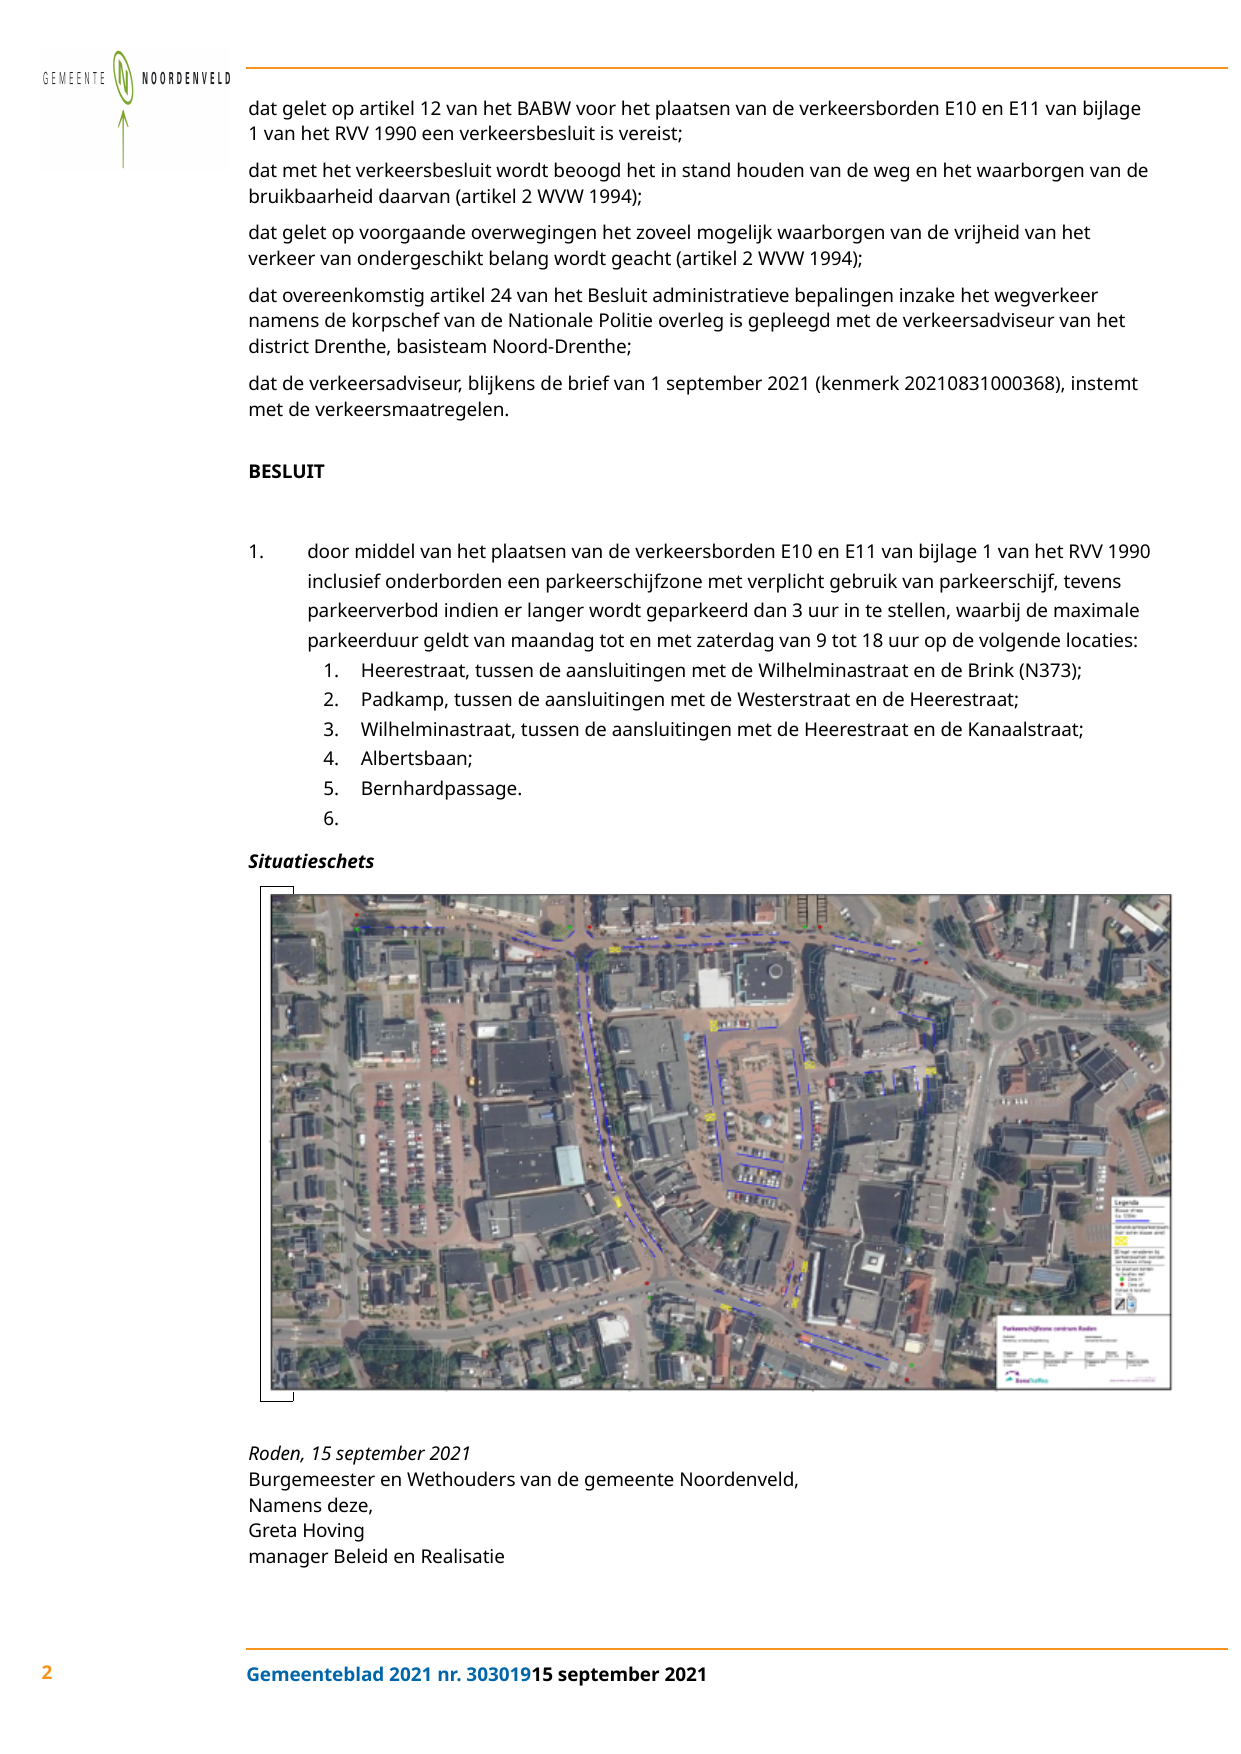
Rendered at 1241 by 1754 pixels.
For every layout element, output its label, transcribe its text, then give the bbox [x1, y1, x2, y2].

text manager Beleid en Realisatie [248, 1543, 1152, 1569]
text Namens deze, [248, 1492, 1152, 1518]
list door middel van het plaatsen van de verkeersborden E10 en E11 van bijlage 1 van het RVV 1990 inclusief onderborden een parkeerschijfzone met verplicht gebruik van parkeerschijf, tevens parkeerverbod indien er langer wordt geparkeerd dan 3 uur in te stellen, waarbij de maximale parkeerduur geldt van maandag tot en met zaterdag van 9 tot 18 uur op de volgende locaties: [248, 538, 1152, 653]
text dat overeenkomstig artikel 24 van het Besluit administratieve bepalingen inzake het wegverkeer namens de korpschef van de Nationale Politie overleg is gepleegd met de verkeersadviseur van het district Drenthe, basisteam Noord-Drenthe; [248, 282, 1152, 359]
list Heerestraat, tussen de aansluitingen met de Wilhelminastraat en de Brink (N373); [323, 657, 1152, 683]
list Albertsbaan; [323, 746, 1152, 771]
picture [41, 47, 231, 172]
list Wilhelminastraat, tussen de aansluitingen met de Heerestraat en de Kanaalstraat; [323, 716, 1152, 742]
text Greta Hoving [248, 1518, 1152, 1543]
text dat met het verkeersbesluit wordt beoogd het in stand houden van de weg en het waarborgen van de bruikbaarheid daarvan (artikel 2 WVW 1994); [248, 157, 1152, 209]
text Burgemeester en Wethouders van de gemeente Noordenveld, [248, 1466, 1152, 1492]
text Roden, 15 september 2021 [248, 1441, 1152, 1466]
list Padkamp, tussen de aansluitingen met de Westerstraat en de Heerestraat; [323, 686, 1152, 712]
picture [268, 894, 1173, 1392]
text dat de verkeersadviseur, blijkens de brief van 1 september 2021 (kenmerk 20210831000368), instemt met de verkeersmaatregelen. [248, 370, 1152, 422]
text BESLUIT [248, 458, 1152, 484]
text dat gelet op voorgaande overwegingen het zoveel mogelijk waarborgen van de vrijheid van het verkeer van ondergeschikt belang wordt geacht (artikel 2 WVW 1994); [248, 219, 1152, 271]
text Situatieschets [248, 848, 1152, 874]
text dat gelet op artikel 12 van het BABW voor het plaatsen van de verkeersborden E10 en E11 van bijlage 1 van het RVV 1990 een verkeersbesluit is vereist; [248, 95, 1152, 146]
list Bernhardpassage. [323, 775, 1152, 801]
